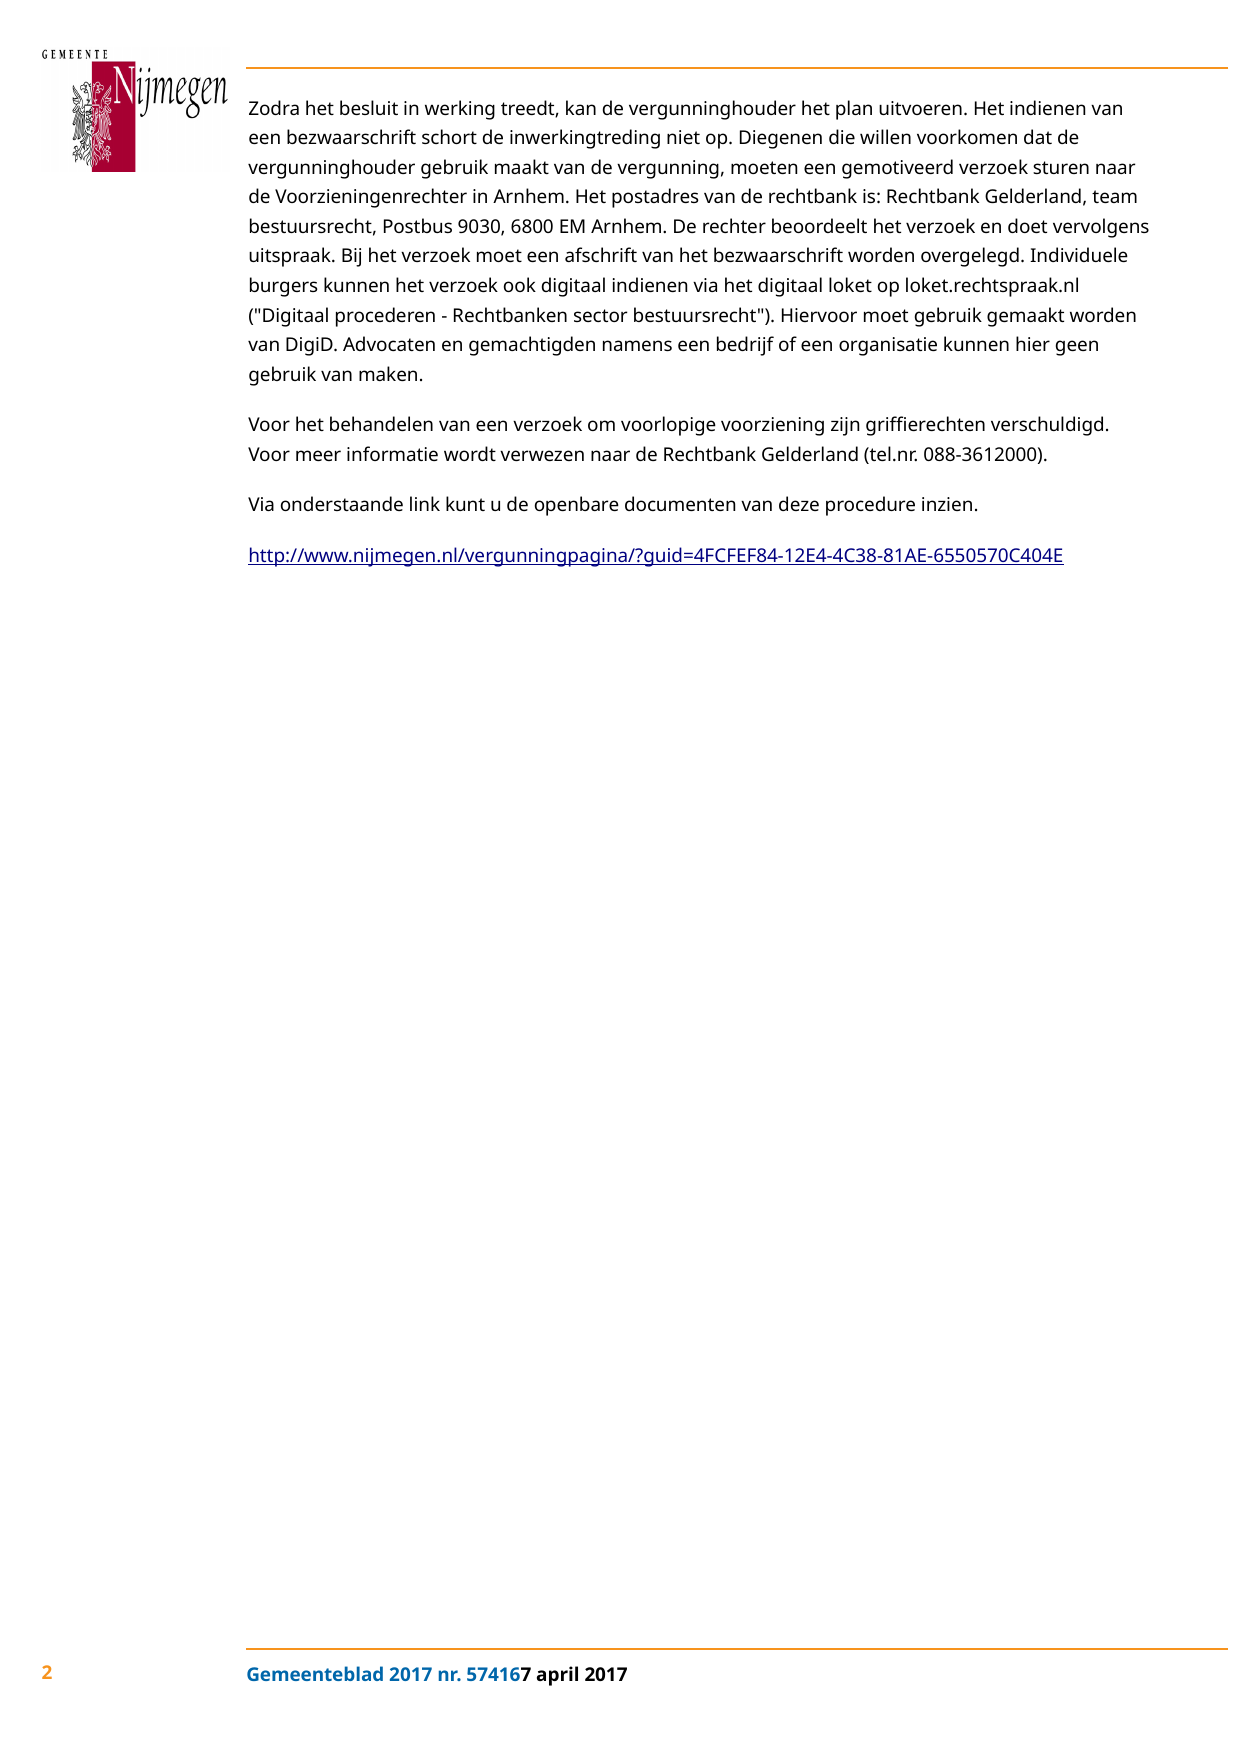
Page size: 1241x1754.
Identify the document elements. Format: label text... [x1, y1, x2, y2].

text Voor het behandelen van een verzoek om voorlopige voorziening zijn griffierechten verschuldigd. Voor meer informatie wordt verwezen naar de Rechtbank Gelderland (tel.nr. 088-3612000). [248, 411, 1152, 467]
text Via onderstaande link kunt u de openbare documenten van deze procedure inzien. [248, 491, 1152, 517]
text http://www.nijmegen.nl/vergunningpagina/?guid=4FCFEF84-12E4-4C38-81AE-6550570C404E [248, 542, 1152, 568]
picture [41, 47, 231, 172]
text Zodra het besluit in werking treedt, kan de vergunninghouder het plan uitvoeren. Het indienen van een bezwaarschrift schort de inwerkingtreding niet op. Diegenen die willen voorkomen dat de vergunninghouder gebruik maakt van de vergunning, moeten een gemotiveerd verzoek sturen naar de Voorzieningenrechter in Arnhem. Het postadres van de rechtbank is: Rechtbank Gelderland, team bestuursrecht, Postbus 9030, 6800 EM Arnhem. De rechter beoordeelt het verzoek en doet vervolgens uitspraak. Bij het verzoek moet een afschrift van het bezwaarschrift worden overgelegd. Individuele burgers kunnen het verzoek ook digitaal indienen via het digitaal loket op loket.rechtspraak.nl ("Digitaal procederen - Rechtbanken sector bestuursrecht"). Hiervoor moet gebruik gemaakt worden van DigiD. Advocaten en gemachtigden namens een bedrijf of een organisatie kunnen hier geen gebruik van maken. [248, 95, 1152, 387]
